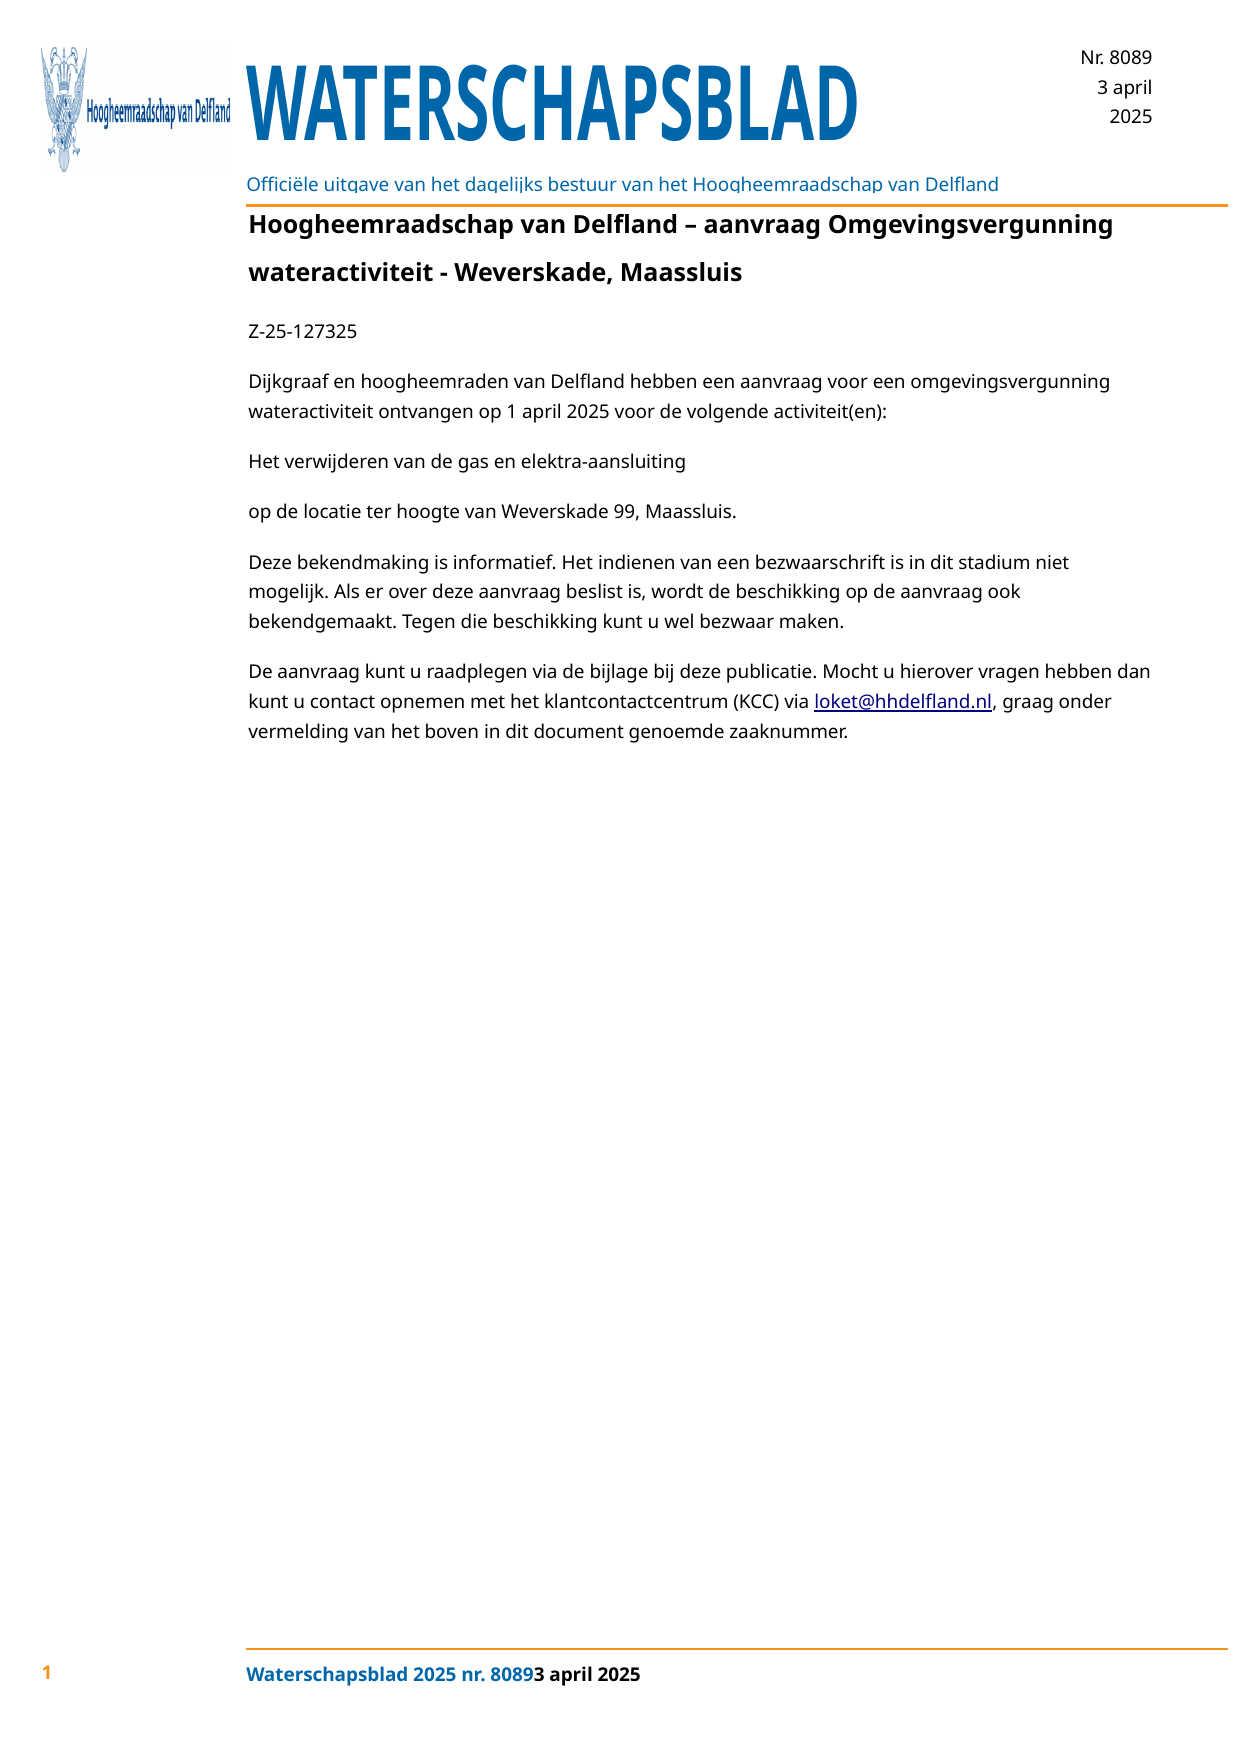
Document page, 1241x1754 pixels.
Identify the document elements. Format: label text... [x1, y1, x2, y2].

text Z-25-127325 [248, 318, 1152, 344]
picture [41, 47, 231, 172]
text Dijkgraaf en hoogheemraden van Delfland hebben een aanvraag voor een omgevingsvergunning wateractiviteit ontvangen op 1 april 2025 voor de volgende activiteit(en): [248, 368, 1152, 424]
text Hoogheemraadschap van Delfland – aanvraag Omgevingsvergunning wateractiviteit - Weverskade, Maassluis [248, 207, 1152, 288]
text Het verwijderen van de gas en elektra-aansluiting [248, 448, 1152, 474]
text De aanvraag kunt u raadplegen via de bijlage bij deze publicatie. Mocht u hierover vragen hebben dan kunt u contact opnemen met het klantcontactcentrum (KCC) via loket@hhdelfland.nl, graag onder vermelding van het boven in dit document genoemde zaaknummer. [248, 659, 1152, 744]
text Deze bekendmaking is informatief. Het indienen van een bezwaarschrift is in dit stadium niet mogelijk. Als er over deze aanvraag beslist is, wordt de beschikking op de aanvraag ook bekendgemaakt. Tegen die beschikking kunt u wel bezwaar maken. [248, 549, 1152, 634]
text op de locatie ter hoogte van Weverskade 99, Maassluis. [248, 499, 1152, 524]
